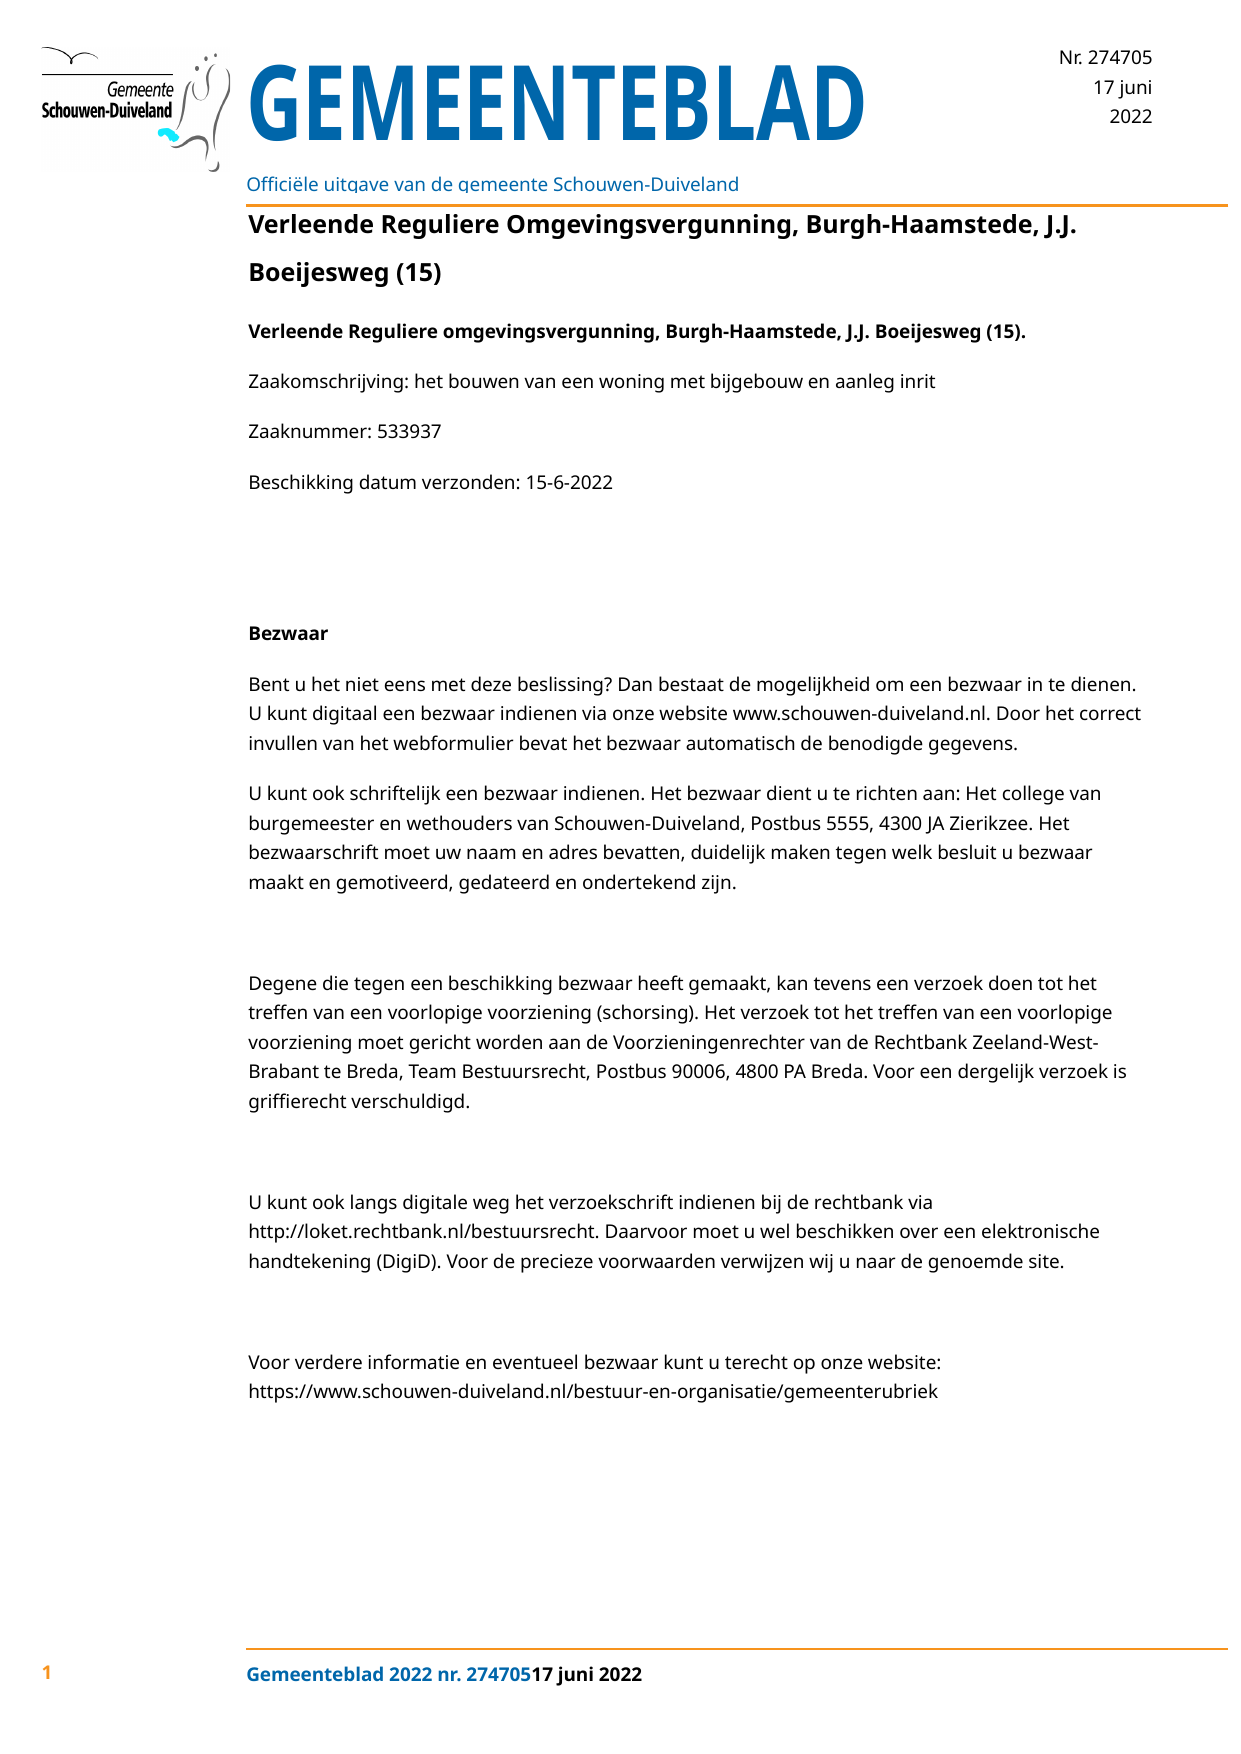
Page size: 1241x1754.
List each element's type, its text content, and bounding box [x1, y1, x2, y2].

text Voor verdere informatie en eventueel bezwaar kunt u terecht op onze website: https://www.schouwen-duiveland.nl/bestuur-en-organisatie/gemeenterubriek [248, 1349, 1152, 1404]
text Bezwaar [248, 620, 1152, 646]
text Zaakomschrijving: het bouwen van een woning met bijgebouw en aanleg inrit [248, 368, 1152, 394]
text Beschikking datum verzonden: 15-6-2022 [248, 469, 1152, 495]
text Verleende Reguliere Omgevingsvergunning, Burgh-Haamstede, J.J. Boeijesweg (15) [248, 207, 1152, 288]
text Verleende Reguliere omgevingsvergunning, Burgh-Haamstede, J.J. Boeijesweg (15). [248, 318, 1152, 344]
text U kunt ook langs digitale weg het verzoekschrift indienen bij de rechtbank via http://loket.rechtbank.nl/bestuursrecht. Daarvoor moet u wel beschikken over een elektronische handtekening (DigiD). Voor de precieze voorwaarden verwijzen wij u naar de genoemde site. [248, 1189, 1152, 1274]
picture [41, 47, 231, 172]
text U kunt ook schriftelijk een bezwaar indienen. Het bezwaar dient u te richten aan: Het college van burgemeester en wethouders van Schouwen-Duiveland, Postbus 5555, 4300 JA Zierikzee. Het bezwaarschrift moet uw naam en adres bevatten, duidelijk maken tegen welk besluit u bezwaar maakt en gemotiveerd, gedateerd en ondertekend zijn. [248, 780, 1152, 895]
text Bent u het niet eens met deze beslissing? Dan bestaat de mogelijkheid om een bezwaar in te dienen. U kunt digitaal een bezwaar indienen via onze website www.schouwen-duiveland.nl. Door het correct invullen van het webformulier bevat het bezwaar automatisch de benodigde gegevens. [248, 671, 1152, 756]
text Degene die tegen een beschikking bezwaar heeft gemaakt, kan tevens een verzoek doen tot het treffen van een voorlopige voorziening (schorsing). Het verzoek tot het treffen van een voorlopige voorziening moet gericht worden aan de Voorzieningenrechter van de Rechtbank Zeeland-West-Brabant te Breda, Team Bestuursrecht, Postbus 90006, 4800 PA Breda. Voor een dergelijk verzoek is griffierecht verschuldigd. [248, 970, 1152, 1114]
text Zaaknummer: 533937 [248, 419, 1152, 444]
